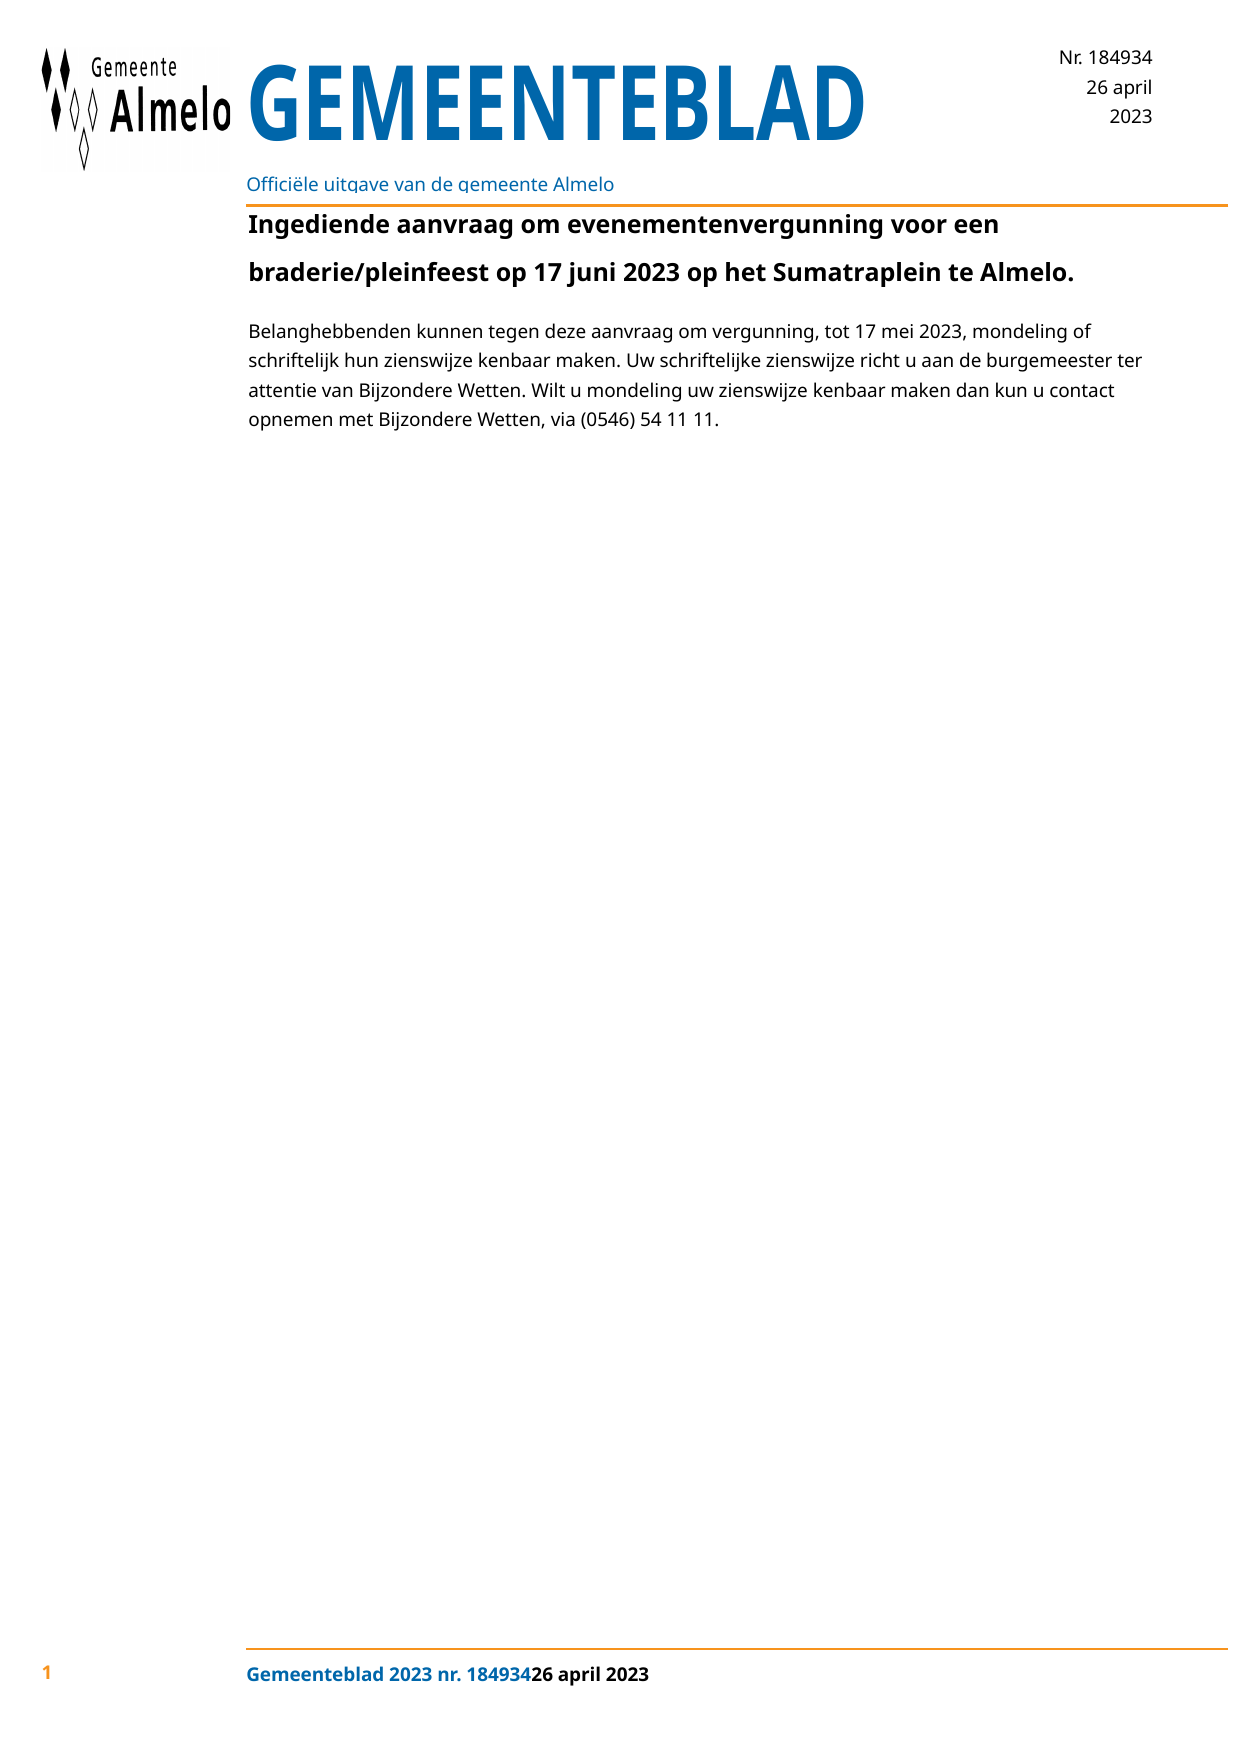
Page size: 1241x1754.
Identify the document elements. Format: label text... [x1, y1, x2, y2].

picture [41, 47, 231, 172]
text Ingediende aanvraag om evenementenvergunning voor een braderie/pleinfeest op 17 juni 2023 op het Sumatraplein te Almelo. [248, 207, 1152, 288]
text Belanghebbenden kunnen tegen deze aanvraag om vergunning, tot 17 mei 2023, mondeling of schriftelijk hun zienswijze kenbaar maken. Uw schriftelijke zienswijze richt u aan de burgemeester ter attentie van Bijzondere Wetten. Wilt u mondeling uw zienswijze kenbaar maken dan kun u contact opnemen met Bijzondere Wetten, via (0546) 54 11 11. [248, 318, 1152, 432]
